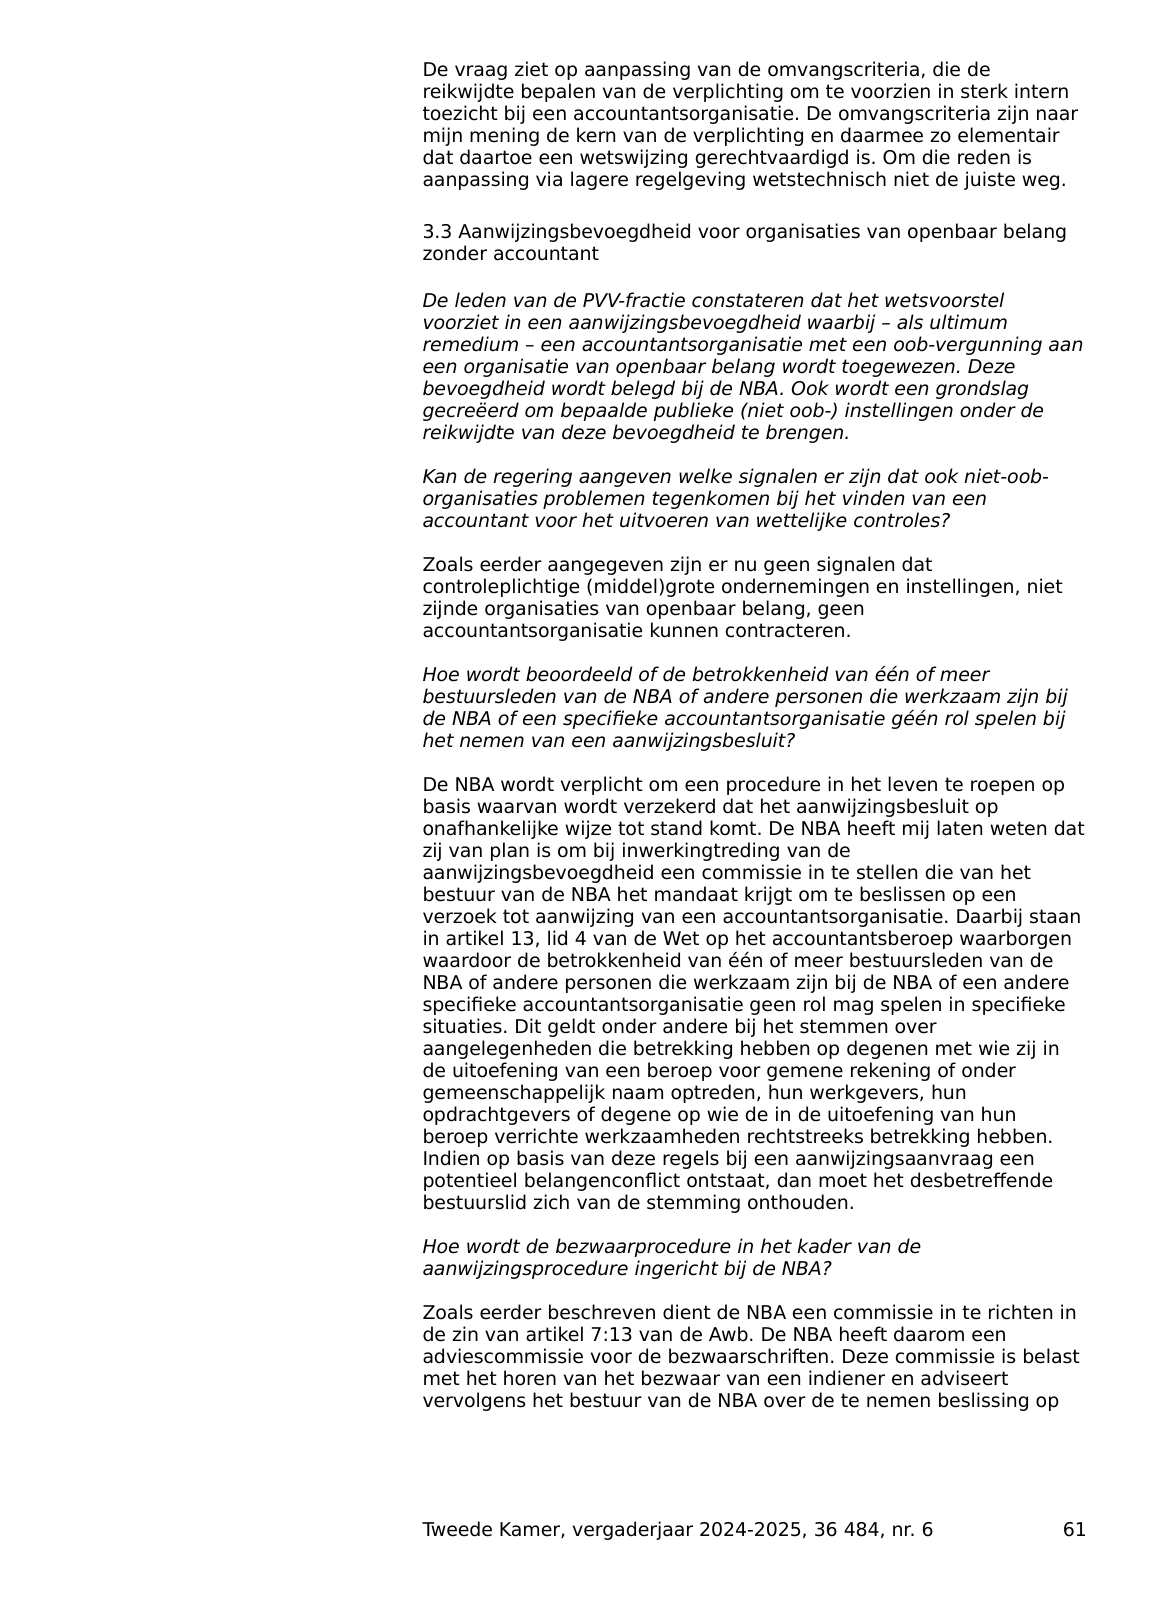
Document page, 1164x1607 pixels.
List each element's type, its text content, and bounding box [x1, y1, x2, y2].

text De leden van de PVV-fractie constateren dat het wetsvoorstel voorziet in een aanwijzingsbevoegdheid waarbij – als ultimum remedium – een accountantsorganisatie met een oob-vergunning aan een organisatie van openbaar belang wordt toegewezen. Deze bevoegdheid wordt belegd bij de NBA. Ook wordt een grondslag gecreëerd om bepaalde publieke (niet oob-) instellingen onder de reikwijdte van deze bevoegdheid te brengen. [422, 290, 1087, 444]
text De vraag ziet op aanpassing van de omvangscriteria, die de reikwijdte bepalen van de verplichting om te voorzien in sterk intern toezicht bij een accountantsorganisatie. De omvangscriteria zijn naar mijn mening de kern van de verplichting en daarmee zo elementair dat daartoe een wetswijzing gerechtvaardigd is. Om die reden is aanpassing via lagere regelgeving wetstechnisch niet de juiste weg. [422, 59, 1087, 191]
text Hoe wordt beoordeeld of de betrokkenheid van één of meer bestuursleden van de NBA of andere personen die werkzaam zijn bij de NBA of een specifieke accountantsorganisatie géén rol spelen bij het nemen van een aanwijzingsbesluit? [422, 664, 1087, 752]
text Zoals eerder beschreven dient de NBA een commissie in te richten in de zin van artikel 7:13 van de Awb. De NBA heeft daarom een adviescommissie voor de bezwaarschriften. Deze commissie is belast met het horen van het bezwaar van een indiener en adviseert vervolgens het bestuur van de NBA over de te nemen beslissing op [422, 1302, 1087, 1412]
text Hoe wordt de bezwaarprocedure in het kader van de aanwijzingsprocedure ingericht bij de NBA? [422, 1236, 1087, 1280]
text Zoals eerder aangegeven zijn er nu geen signalen dat controleplichtige (middel)grote ondernemingen en instellingen, niet zijnde organisaties van openbaar belang, geen accountantsorganisatie kunnen contracteren. [422, 554, 1087, 642]
subtitle 3.3 Aanwijzingsbevoegdheid voor organisaties van openbaar belang zonder accountant [422, 221, 1087, 265]
text Kan de regering aangeven welke signalen er zijn dat ook niet-oob-organisaties problemen tegenkomen bij het vinden van een accountant voor het uitvoeren van wettelijke controles? [422, 466, 1087, 532]
text De NBA wordt verplicht om een procedure in het leven te roepen op basis waarvan wordt verzekerd dat het aanwijzingsbesluit op onafhankelijke wijze tot stand komt. De NBA heeft mij laten weten dat zij van plan is om bij inwerkingtreding van de aanwijzingsbevoegdheid een commissie in te stellen die van het bestuur van de NBA het mandaat krijgt om te beslissen op een verzoek tot aanwijzing van een accountantsorganisatie. Daarbij staan in artikel 13, lid 4 van de Wet op het accountantsberoep waarborgen waardoor de betrokkenheid van één of meer bestuursleden van de NBA of andere personen die werkzaam zijn bij de NBA of een andere specifieke accountantsorganisatie geen rol mag spelen in specifieke situaties. Dit geldt onder andere bij het stemmen over aangelegenheden die betrekking hebben op degenen met wie zij in de uitoefening van een beroep voor gemene rekening of onder gemeenschappelijk naam optreden, hun werkgevers, hun opdrachtgevers of degene op wie de in de uitoefening van hun beroep verrichte werkzaamheden rechtstreeks betrekking hebben. Indien op basis van deze regels bij een aanwijzingsaanvraag een potentieel belangenconflict ontstaat, dan moet het desbetreffende bestuurslid zich van de stemming onthouden. [422, 774, 1087, 1214]
